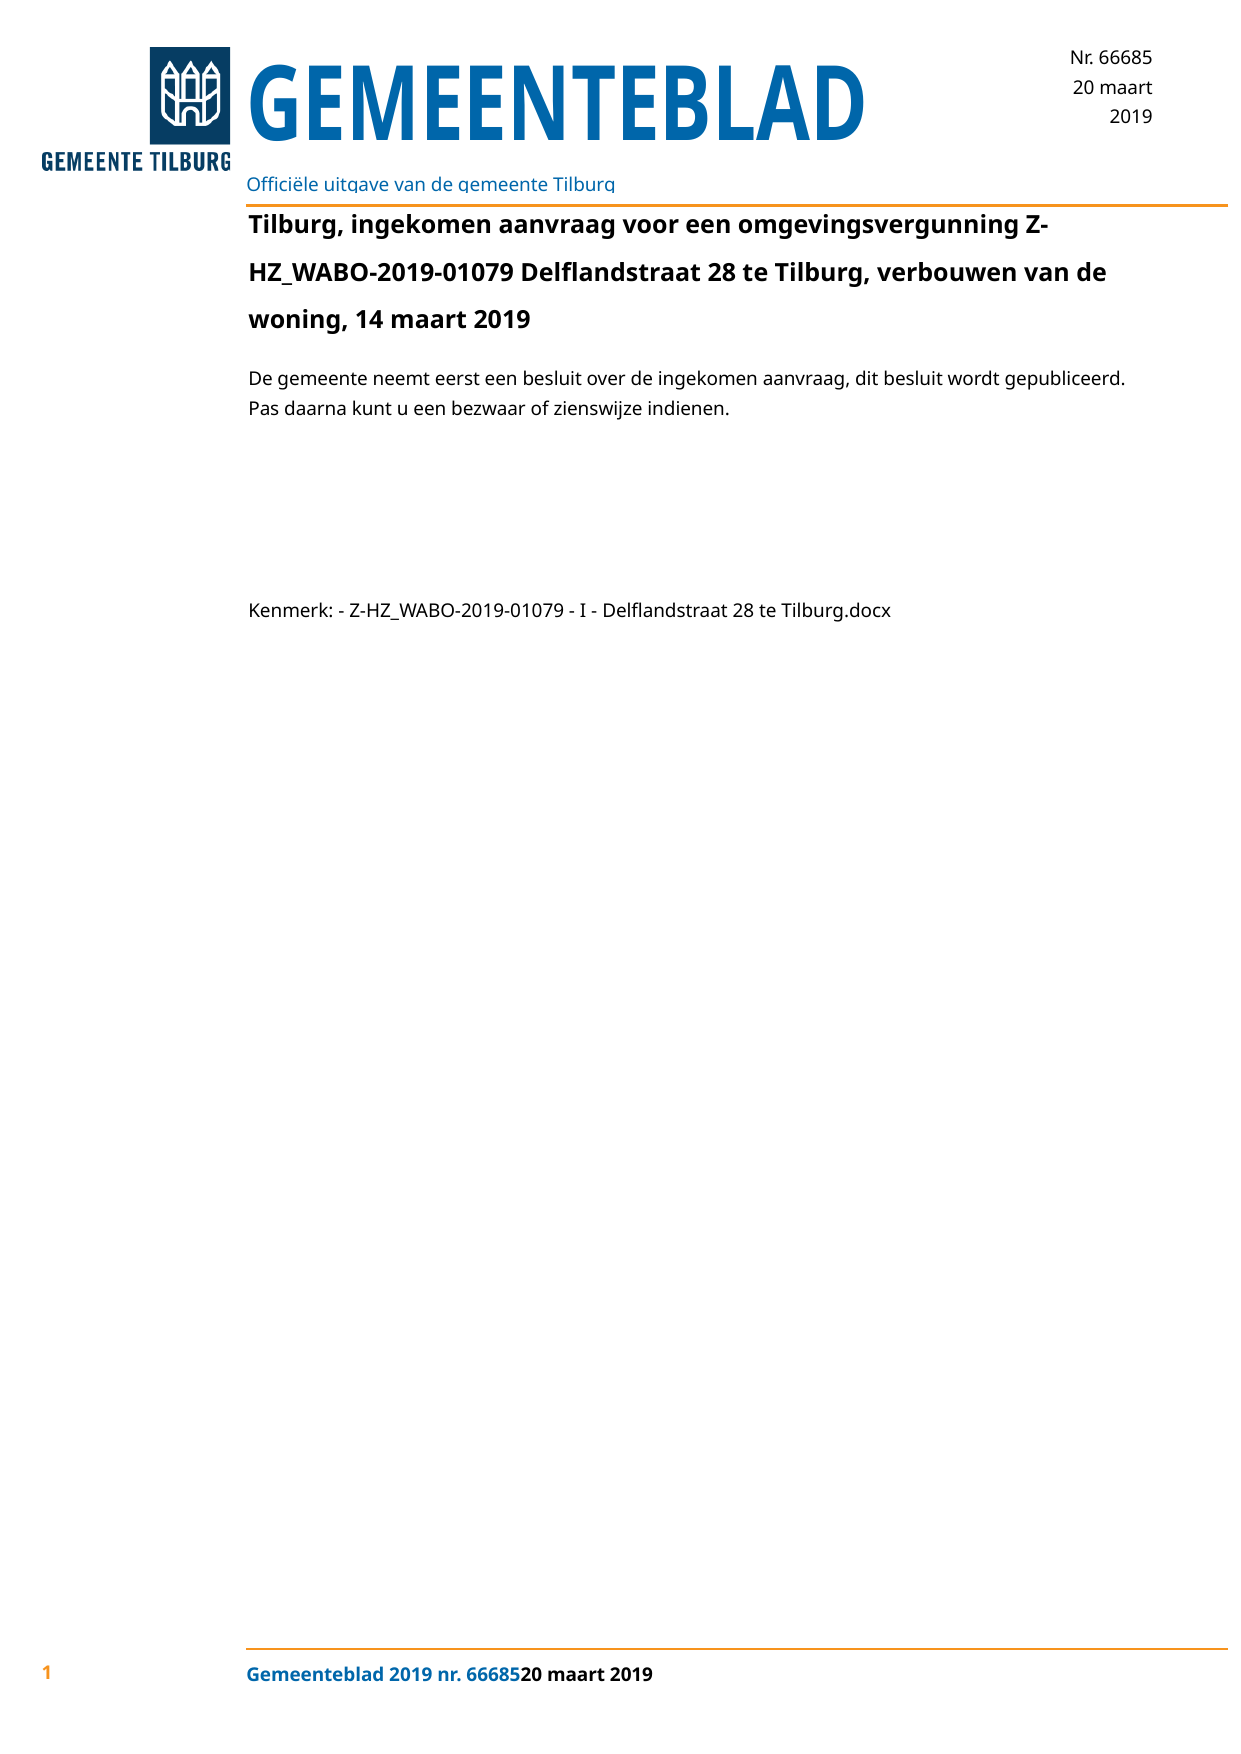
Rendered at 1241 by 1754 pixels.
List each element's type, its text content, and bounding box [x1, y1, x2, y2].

text Tilburg, ingekomen aanvraag voor een omgevingsvergunning Z-HZ_WABO-2019-01079 Delflandstraat 28 te Tilburg, verbouwen van de woning, 14 maart 2019 [248, 207, 1152, 336]
picture [41, 47, 231, 172]
text De gemeente neemt eerst een besluit over de ingekomen aanvraag, dit besluit wordt gepubliceerd. Pas daarna kunt u een bezwaar of zienswijze indienen. [248, 366, 1152, 421]
text Kenmerk: - Z-HZ_WABO-2019-01079 - I - Delflandstraat 28 te Tilburg.docx [248, 597, 1152, 622]
